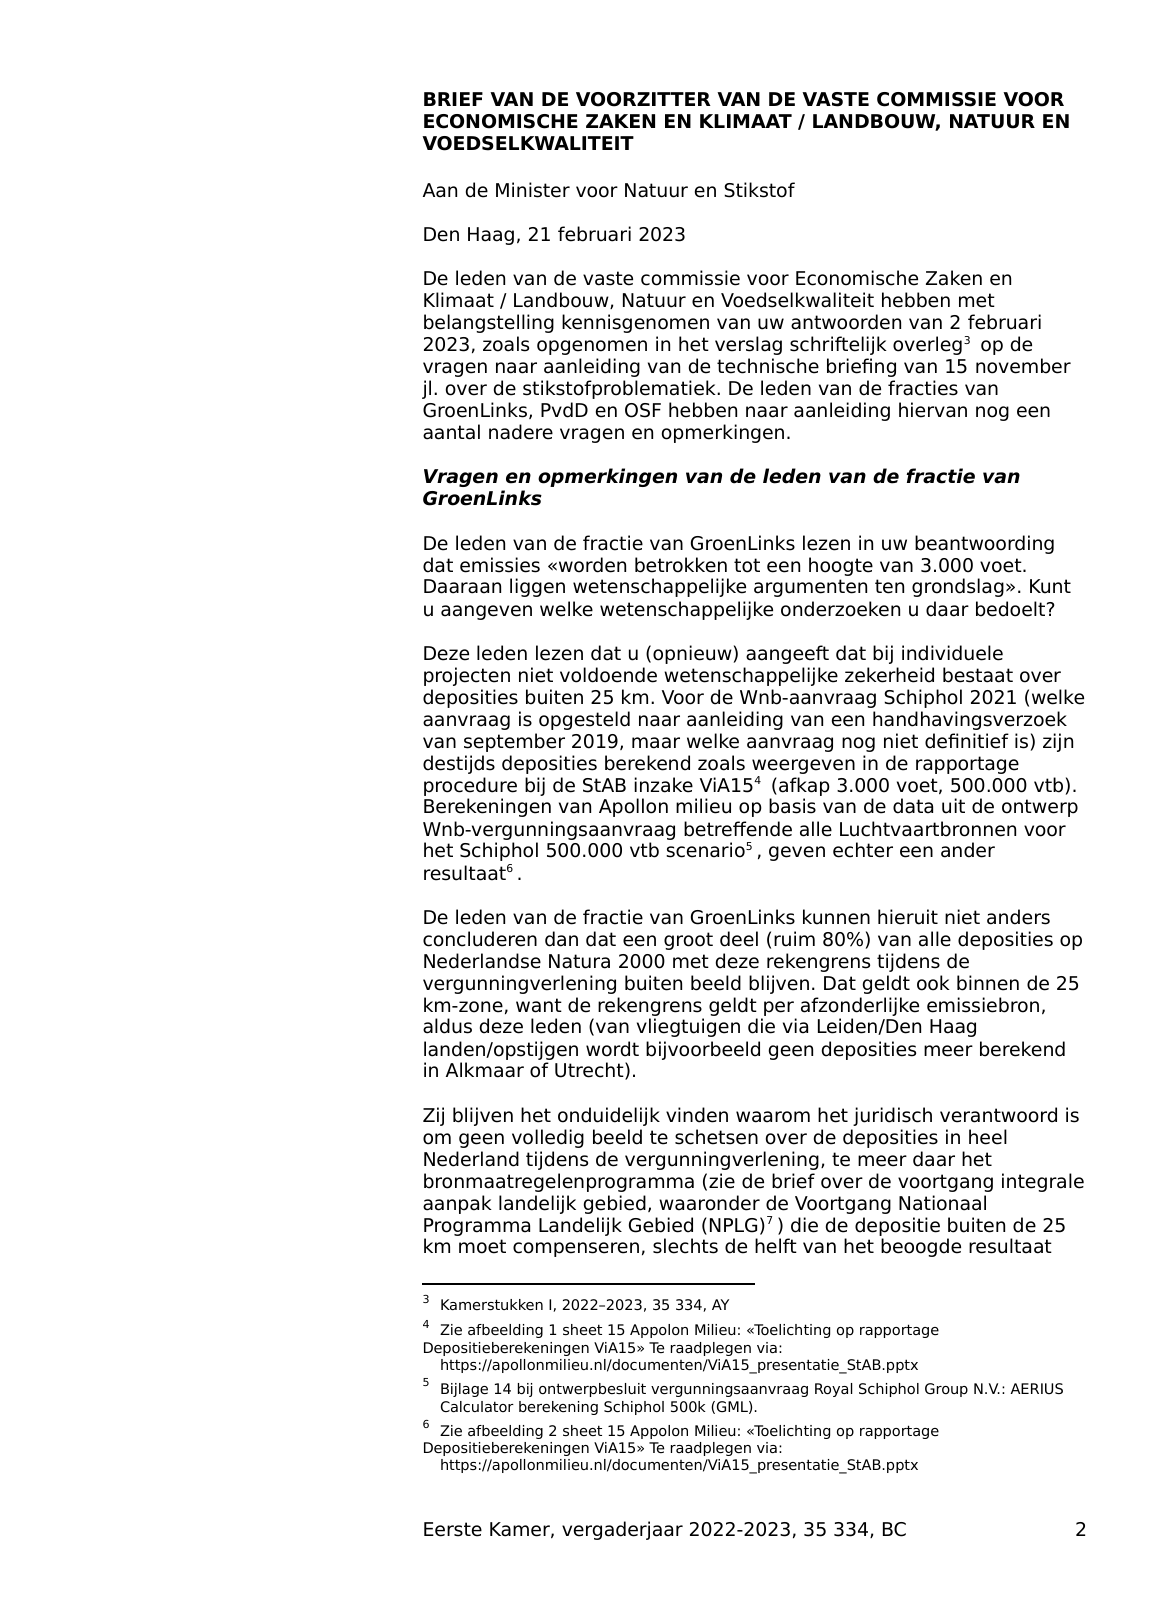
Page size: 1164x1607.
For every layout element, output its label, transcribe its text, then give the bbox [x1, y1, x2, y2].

text Aan de Minister voor Natuur en Stikstof [422, 180, 1087, 202]
text De leden van de vaste commissie voor Economische Zaken en Klimaat / Landbouw, Natuur en Voedselkwaliteit hebben met belangstelling kennisgenomen van uw antwoorden van 2 februari 2023, zoals opgenomen in het verslag schriftelijk overleg op de vragen naar aanleiding van de technische briefing van 15 november jl. over de stikstofproblematiek. De leden van de fracties van GroenLinks, PvdD en OSF hebben naar aanleiding hiervan nog een aantal nadere vragen en opmerkingen. [422, 268, 1087, 444]
subtitle Vragen en opmerkingen van de leden van de fractie van GroenLinks [422, 466, 1087, 510]
text Bijlage 14 bij ontwerpbesluit vergunningsaanvraag Royal Schiphol Group N.V.: AERIUS Calculator berekening Schiphol 500k (GML). [422, 1377, 1087, 1416]
text De leden van de fractie van GroenLinks kunnen hieruit niet anders concluderen dan dat een groot deel (ruim 80%) van alle deposities op Nederlandse Natura 2000 met deze rekengrens tijdens de vergunningverlening buiten beeld blijven. Dat geldt ook binnen de 25 km-zone, want de rekengrens geldt per afzonderlijke emissiebron, aldus deze leden (van vliegtuigen die via Leiden/Den Haag landen/opstijgen wordt bijvoorbeeld geen deposities meer berekend in Alkmaar of Utrecht). [422, 907, 1087, 1082]
text Zij blijven het onduidelijk vinden waarom het juridisch verantwoord is om geen volledig beeld te schetsen over de deposities in heel Nederland tijdens de vergunningverlening, te meer daar het bronmaatregelenprogramma (zie de brief over de voortgang integrale aanpak landelijk gebied, waaronder de Voortgang Nationaal Programma Landelijk Gebied (NPLG)) die de depositie buiten de 25 km moet compenseren, slechts de helft van het beoogde resultaat [422, 1104, 1087, 1258]
text Deze leden lezen dat u (opnieuw) aangeeft dat bij individuele projecten niet voldoende wetenschappelijke zekerheid bestaat over deposities buiten 25 km. Voor de Wnb-aanvraag Schiphol 2021 (welke aanvraag is opgesteld naar aanleiding van een handhavingsverzoek van september 2019, maar welke aanvraag nog niet definitief is) zijn destijds deposities berekend zoals weergeven in de rapportage procedure bij de StAB inzake ViA15 (afkap 3.000 voet, 500.000 vtb). [422, 643, 1087, 796]
text De leden van de fractie van GroenLinks lezen in uw beantwoording dat emissies «worden betrokken tot een hoogte van 3.000 voet. Daaraan liggen wetenschappelijke argumenten ten grondslag». Kunt u aangeven welke wetenschappelijke onderzoeken u daar bedoelt? [422, 532, 1087, 620]
text Zie afbeelding 2 sheet 15 Appolon Milieu: «Toelichting op rapportage [422, 1418, 1087, 1441]
text Den Haag, 21 februari 2023 [422, 224, 1087, 246]
text Depositieberekeningen ViA15» Te raadplegen via: https://apollonmilieu.nl/documenten/ViA15_presentatie_StAB.pptx [422, 1441, 1087, 1474]
text Depositieberekeningen ViA15» Te raadplegen via: https://apollonmilieu.nl/documenten/ViA15_presentatie_StAB.pptx [422, 1340, 1087, 1374]
text Kamerstukken I, 2022–2023, 35 334, AY [422, 1293, 1087, 1315]
subtitle BRIEF VAN DE VOORZITTER VAN DE VASTE COMMISSIE VOOR ECONOMISCHE ZAKEN EN KLIMAAT / LANDBOUW, NATUUR EN VOEDSELKWALITEIT [422, 89, 1087, 155]
text Berekeningen van Apollon milieu op basis van de data uit de ontwerp Wnb-vergunningsaanvraag betreffende alle Luchtvaartbronnen voor het Schiphol 500.000 vtb scenario, geven echter een ander resultaat. [422, 796, 1087, 884]
text Zie afbeelding 1 sheet 15 Appolon Milieu: «Toelichting op rapportage [422, 1318, 1087, 1340]
